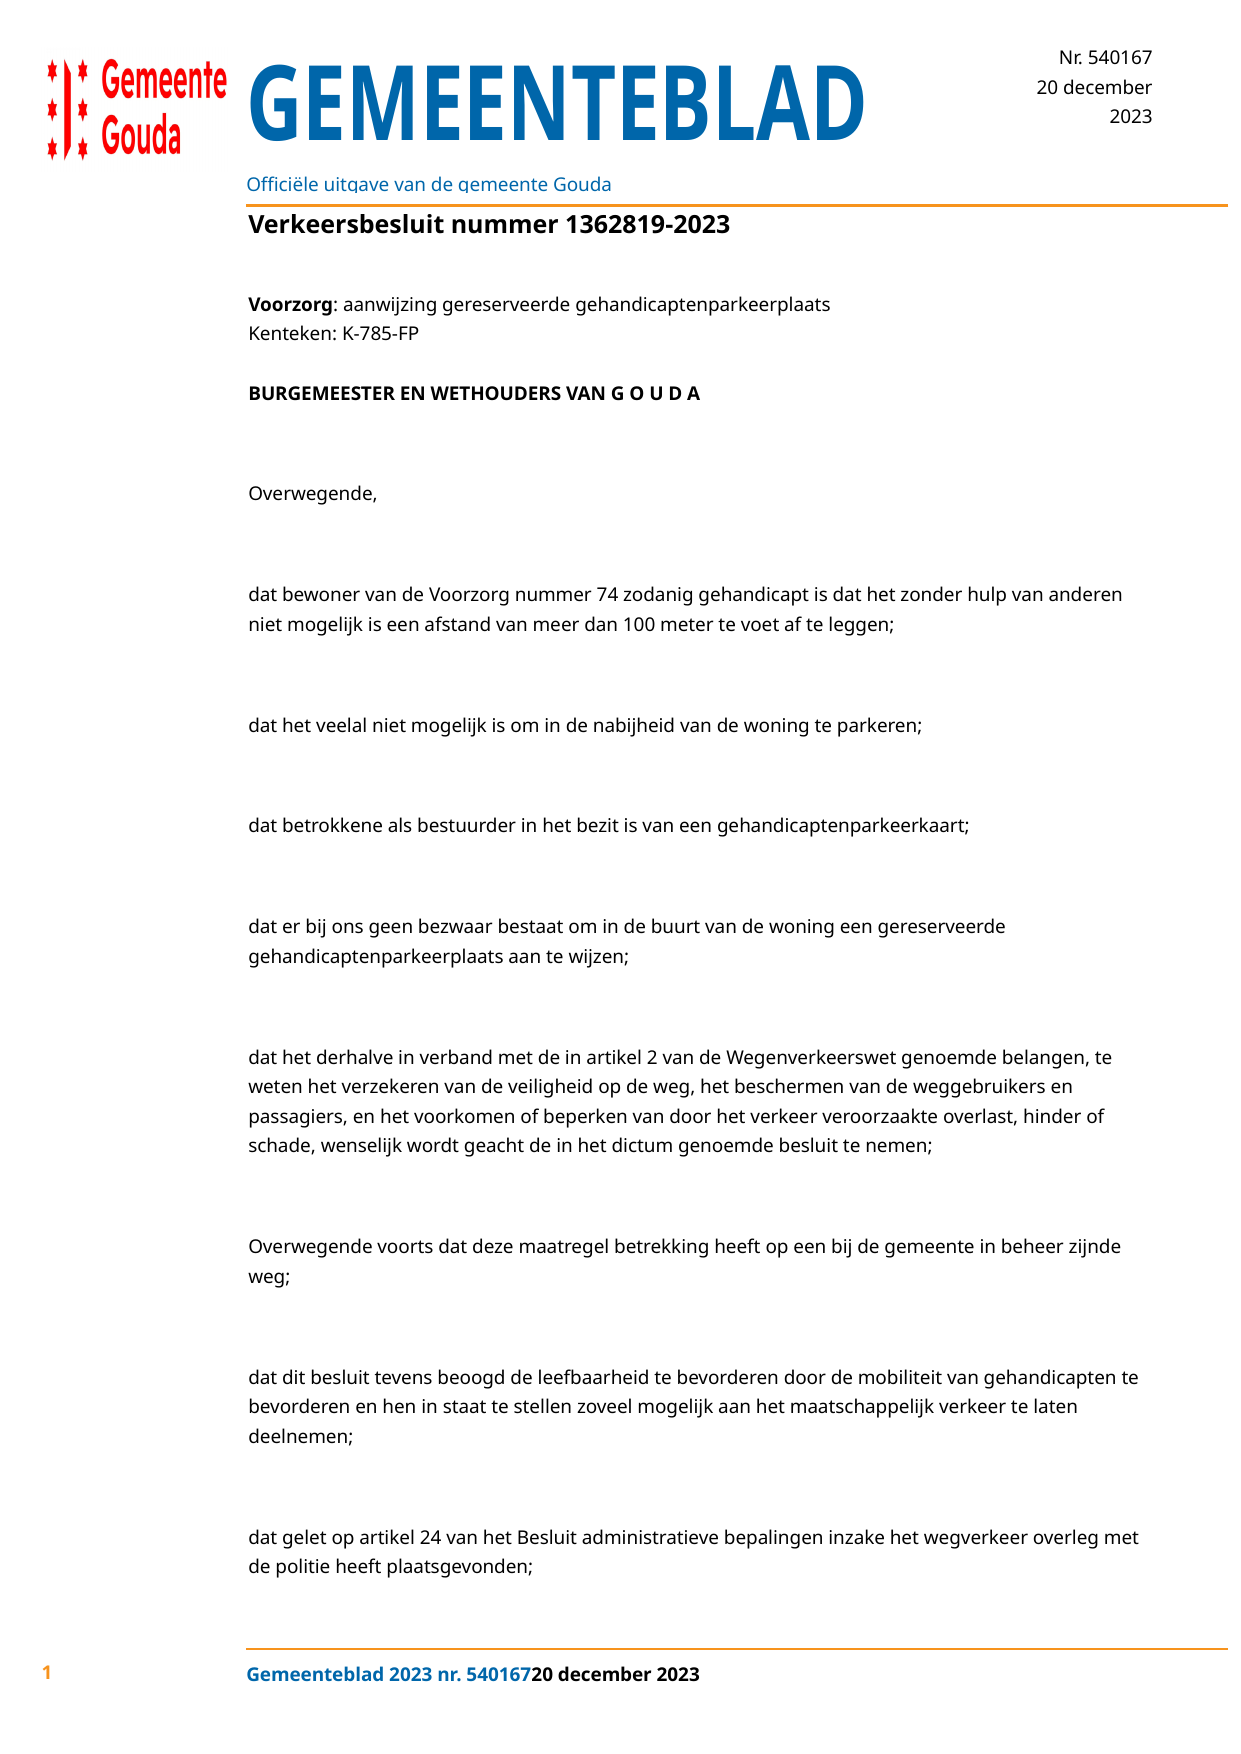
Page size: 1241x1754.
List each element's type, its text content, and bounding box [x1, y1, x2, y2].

text dat er bij ons geen bezwaar bestaat om in de buurt van de woning een gereserveerde gehandicaptenparkeerplaats aan te wijzen; [248, 913, 1152, 969]
text dat betrokkene als bestuurder in het bezit is van een gehandicaptenparkeerkaart; [248, 813, 1152, 838]
text Overwegende, [248, 481, 1152, 506]
text Voorzorg: aanwijzing gereserveerde gehandicaptenparkeerplaats [248, 291, 1152, 317]
text BURGEMEESTER EN WETHOUDERS VAN G O U D A [248, 380, 1152, 406]
text dat bewoner van de Voorzorg nummer 74 zodanig gehandicapt is dat het zonder hulp van anderen niet mogelijk is een afstand van meer dan 100 meter te voet af te leggen; [248, 581, 1152, 637]
text dat gelet op artikel 24 van het Besluit administratieve bepalingen inzake het wegverkeer overleg met de politie heeft plaatsgevonden; [248, 1524, 1152, 1579]
text dat het veelal niet mogelijk is om in de nabijheid van de woning te parkeren; [248, 712, 1152, 738]
text dat dit besluit tevens beoogd de leefbaarheid te bevorderen door de mobiliteit van gehandicapten te bevorderen en hen in staat te stellen zoveel mogelijk aan het maatschappelijk verkeer te laten deelnemen; [248, 1364, 1152, 1449]
text dat het derhalve in verband met de in artikel 2 van de Wegenverkeerswet genoemde belangen, te weten het verzekeren van de veiligheid op de weg, het beschermen van de weggebruikers en passagiers, en het voorkomen of beperken van door het verkeer veroorzaakte overlast, hinder of schade, wenselijk wordt geacht de in het dictum genoemde besluit te nemen; [248, 1044, 1152, 1158]
text Kenteken: K-785-FP [248, 321, 1152, 346]
text Verkeersbesluit nummer 1362819-2023 [248, 207, 1152, 241]
picture [41, 47, 231, 172]
text Overwegende voorts dat deze maatregel betrekking heeft op een bij de gemeente in beheer zijnde weg; [248, 1233, 1152, 1289]
